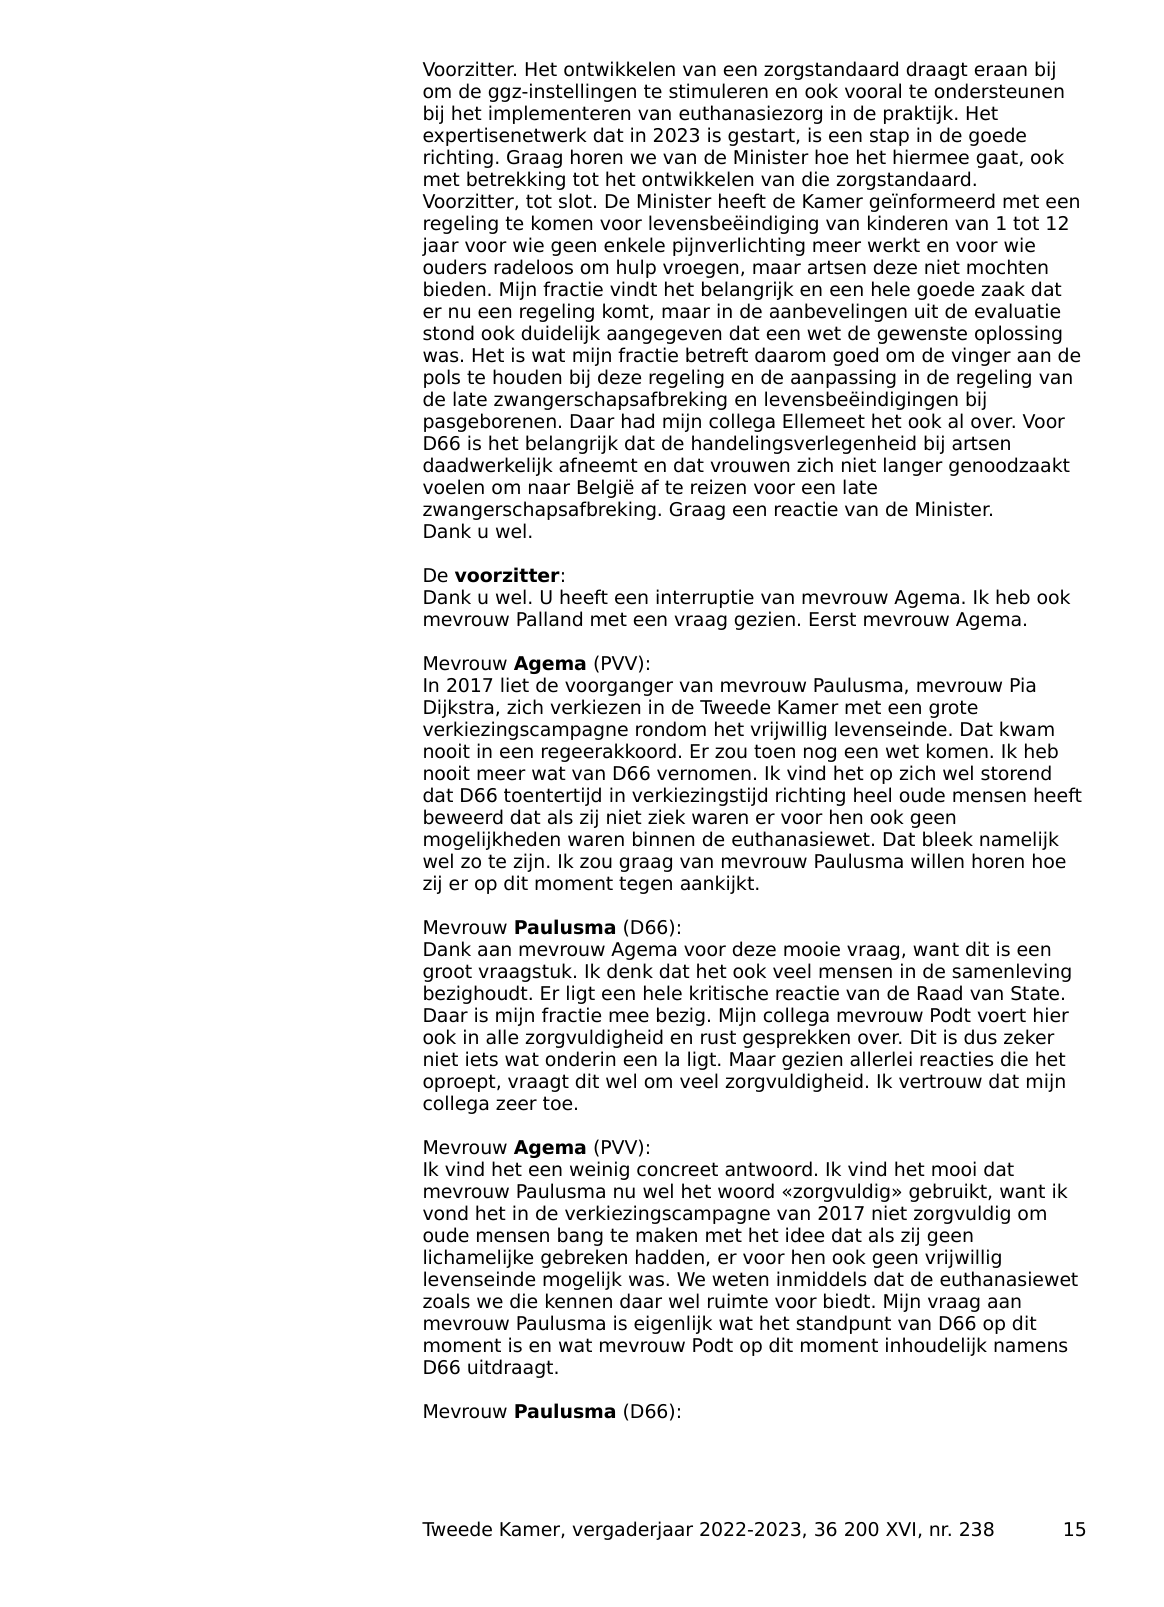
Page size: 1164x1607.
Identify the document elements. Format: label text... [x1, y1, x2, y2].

text Dank u wel. U heeft een interruptie van mevrouw Agema. Ik heb ook mevrouw Palland met een vraag gezien. Eerst mevrouw Agema. [422, 587, 1087, 631]
text Mevrouw Paulusma (D66): [422, 917, 1087, 939]
text Mevrouw Paulusma (D66): [422, 1401, 1087, 1423]
text Voorzitter, tot slot. De Minister heeft de Kamer geïnformeerd met een regeling te komen voor levensbeëindiging van kinderen van 1 tot 12 jaar voor wie geen enkele pijnverlichting meer werkt en voor wie ouders radeloos om hulp vroegen, maar artsen deze niet mochten bieden. Mijn fractie vindt het belangrijk en een hele goede zaak dat er nu een regeling komt, maar in de aanbevelingen uit de evaluatie stond ook duidelijk aangegeven dat een wet de gewenste oplossing was. Het is wat mijn fractie betreft daarom goed om de vinger aan de pols te houden bij deze regeling en de aanpassing in de regeling van de late zwangerschapsafbreking en levensbeëindigingen bij pasgeborenen. Daar had mijn collega Ellemeet het ook al over. Voor D66 is het belangrijk dat de handelingsverlegenheid bij artsen daadwerkelijk afneemt en dat vrouwen zich niet langer genoodzaakt voelen om naar België af te reizen voor een late zwangerschapsafbreking. Graag een reactie van de Minister. [422, 191, 1087, 521]
text De voorzitter: [422, 565, 1087, 587]
text In 2017 liet de voorganger van mevrouw Paulusma, mevrouw Pia Dijkstra, zich verkiezen in de Tweede Kamer met een grote verkiezingscampagne rondom het vrijwillig levenseinde. Dat kwam nooit in een regeerakkoord. Er zou toen nog een wet komen. Ik heb nooit meer wat van D66 vernomen. Ik vind het op zich wel storend dat D66 toentertijd in verkiezingstijd richting heel oude mensen heeft beweerd dat als zij niet ziek waren er voor hen ook geen mogelijkheden waren binnen de euthanasiewet. Dat bleek namelijk wel zo te zijn. Ik zou graag van mevrouw Paulusma willen horen hoe zij er op dit moment tegen aankijkt. [422, 675, 1087, 895]
text Ik vind het een weinig concreet antwoord. Ik vind het mooi dat mevrouw Paulusma nu wel het woord «zorgvuldig» gebruikt, want ik vond het in de verkiezingscampagne van 2017 niet zorgvuldig om oude mensen bang te maken met het idee dat als zij geen lichamelijke gebreken hadden, er voor hen ook geen vrijwillig levenseinde mogelijk was. We weten inmiddels dat de euthanasiewet zoals we die kennen daar wel ruimte voor biedt. Mijn vraag aan mevrouw Paulusma is eigenlijk wat het standpunt van D66 op dit moment is en wat mevrouw Podt op dit moment inhoudelijk namens D66 uitdraagt. [422, 1159, 1087, 1379]
text Mevrouw Agema (PVV): [422, 1137, 1087, 1159]
text Voorzitter. Het ontwikkelen van een zorgstandaard draagt eraan bij om de ggz-instellingen te stimuleren en ook vooral te ondersteunen bij het implementeren van euthanasiezorg in de praktijk. Het expertisenetwerk dat in 2023 is gestart, is een stap in de goede richting. Graag horen we van de Minister hoe het hiermee gaat, ook met betrekking tot het ontwikkelen van die zorgstandaard. [422, 59, 1087, 191]
text Dank aan mevrouw Agema voor deze mooie vraag, want dit is een groot vraagstuk. Ik denk dat het ook veel mensen in de samenleving bezighoudt. Er ligt een hele kritische reactie van de Raad van State. Daar is mijn fractie mee bezig. Mijn collega mevrouw Podt voert hier ook in alle zorgvuldigheid en rust gesprekken over. Dit is dus zeker niet iets wat onderin een la ligt. Maar gezien allerlei reacties die het oproept, vraagt dit wel om veel zorgvuldigheid. Ik vertrouw dat mijn collega zeer toe. [422, 939, 1087, 1115]
text Dank u wel. [422, 521, 1087, 543]
text Mevrouw Agema (PVV): [422, 653, 1087, 675]
